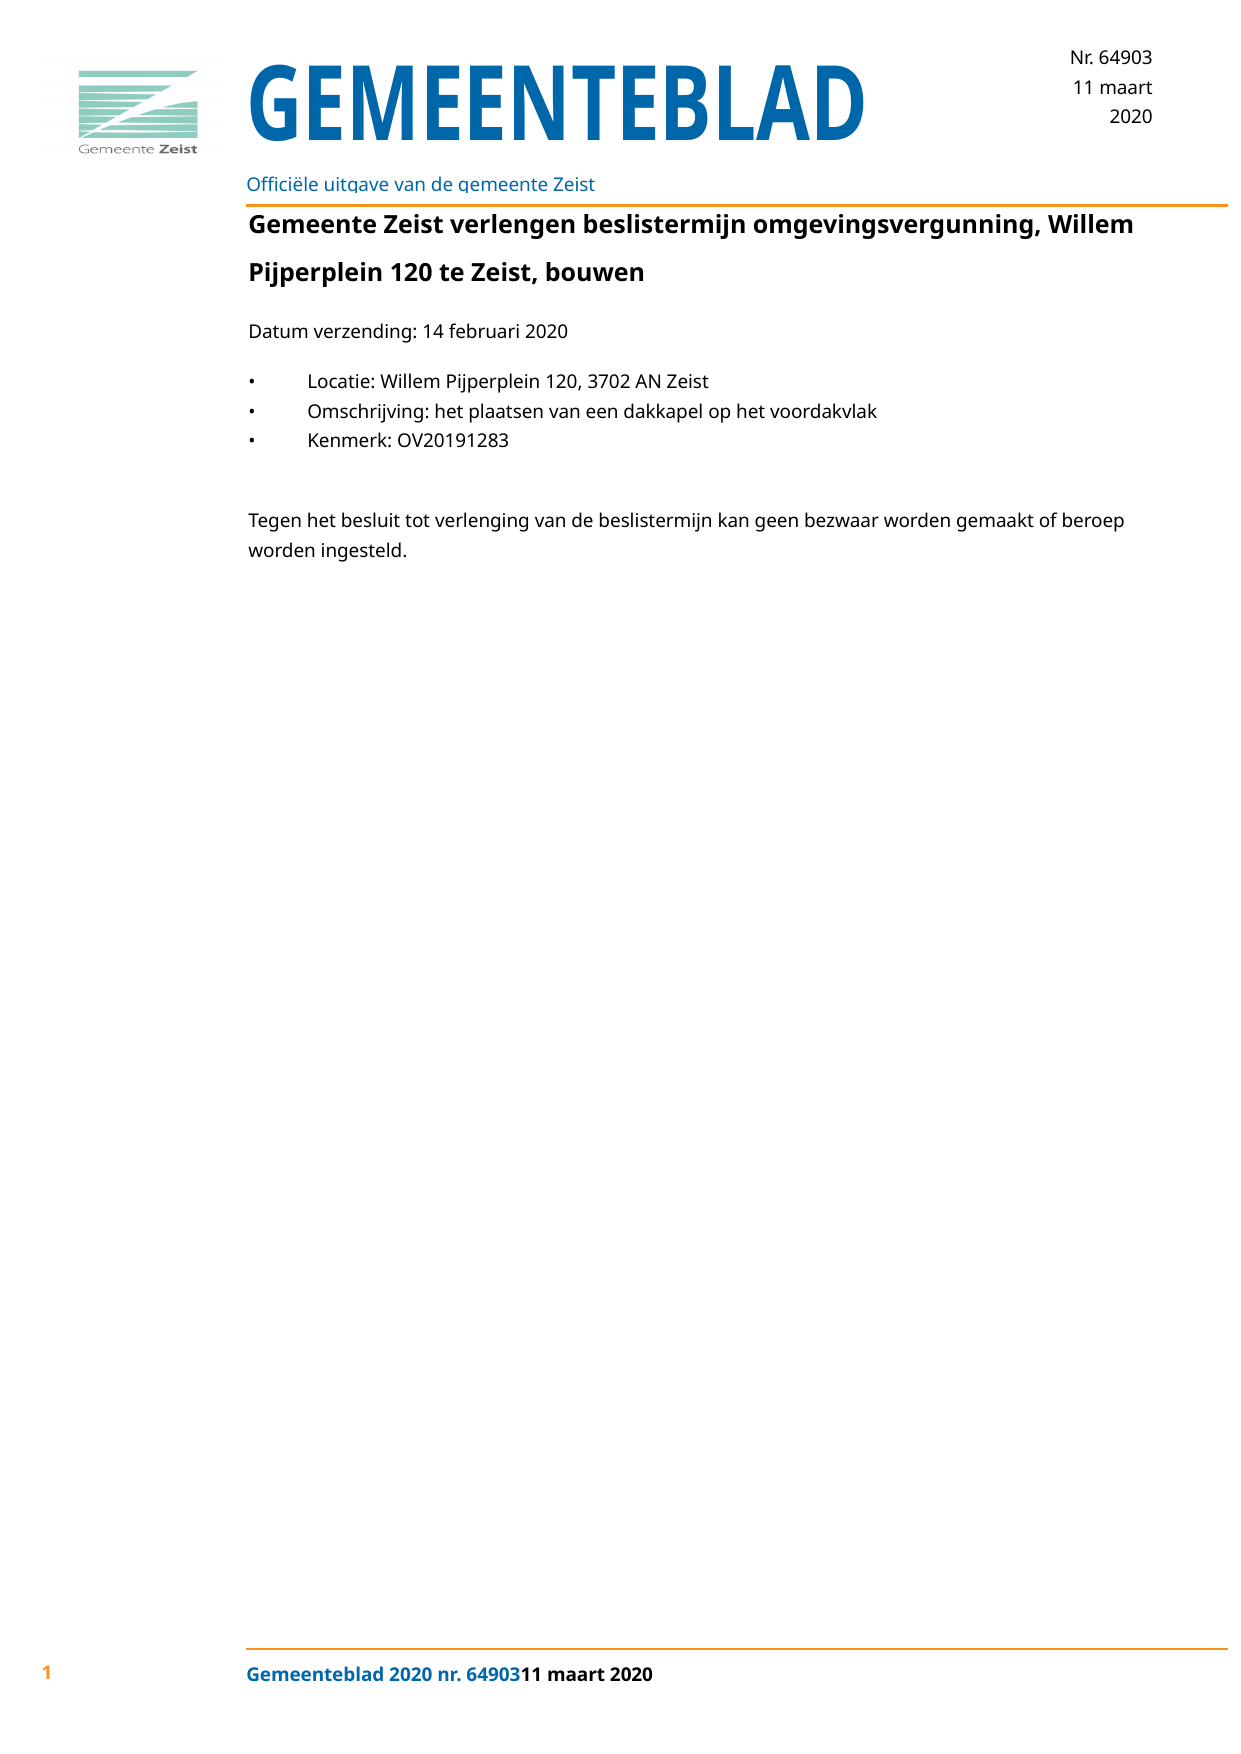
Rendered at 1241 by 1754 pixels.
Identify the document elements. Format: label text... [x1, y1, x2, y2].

picture [41, 47, 231, 172]
list Omschrijving: het plaatsen van een dakkapel op het voordakvlak [248, 398, 1152, 424]
text Datum verzending: 14 februari 2020 [248, 318, 1152, 344]
list Locatie: Willem Pijperplein 120, 3702 AN Zeist [248, 368, 1152, 394]
text Gemeente Zeist verlengen beslistermijn omgevingsvergunning, Willem Pijperplein 120 te Zeist, bouwen [248, 207, 1152, 288]
list Kenmerk: OV20191283 [248, 427, 1152, 453]
text Tegen het besluit tot verlenging van de beslistermijn kan geen bezwaar worden gemaakt of beroep worden ingesteld. [248, 507, 1152, 563]
